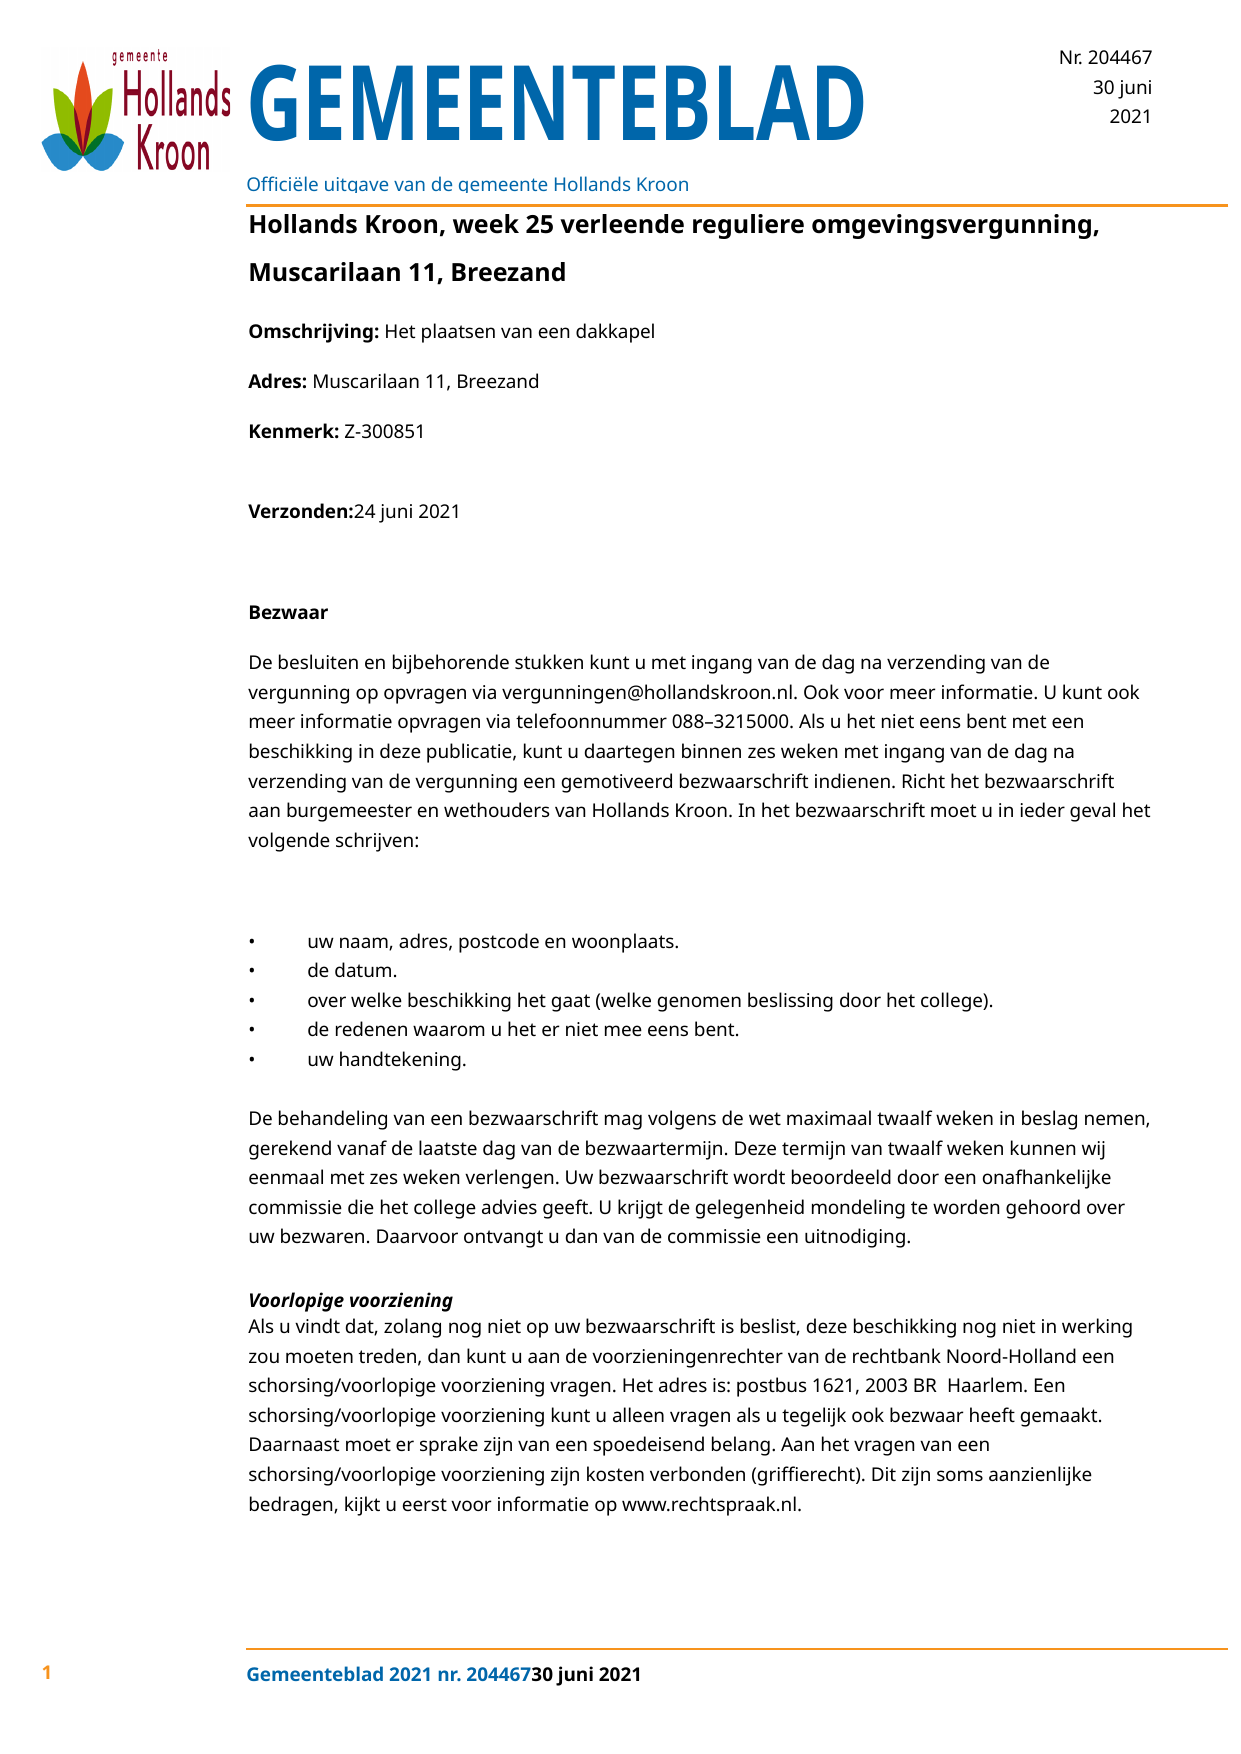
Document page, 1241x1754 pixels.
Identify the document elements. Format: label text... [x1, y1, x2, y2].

text De behandeling van een bezwaarschrift mag volgens de wet maximaal twaalf weken in beslag nemen, gerekend vanaf de laatste dag van de bezwaartermijn. Deze termijn van twaalf weken kunnen wij eenmaal met zes weken verlengen. Uw bezwaarschrift wordt beoordeeld door een onafhankelijke commissie die het college advies geeft. U krijgt de gelegenheid mondeling te worden gehoord over uw bezwaren. Daarvoor ontvangt u dan van de commissie een uitnodiging. [248, 1105, 1152, 1249]
list uw handtekening. [248, 1046, 1152, 1072]
text Voorlopige voorziening [248, 1288, 1152, 1313]
list over welke beschikking het gaat (welke genomen beslissing door het college). [248, 987, 1152, 1013]
table_header [248, 469, 700, 495]
text Hollands Kroon, week 25 verleende reguliere omgevingsvergunning, Muscarilaan 11, Breezand [248, 207, 1152, 288]
list de datum. [248, 957, 1152, 983]
picture [41, 47, 231, 172]
list de redenen waarom u het er niet mee eens bent. [248, 1017, 1152, 1042]
text Als u vindt dat, zolang nog niet op uw bezwaarschrift is beslist, deze beschikking nog niet in werking zou moeten treden, dan kunt u aan de voorzieningenrechter van de rechtbank Noord-Holland een schorsing/voorlopige voorziening vragen. Het adres is: postbus 1621, 2003 BR Haarlem. Een schorsing/voorlopige voorziening kunt u alleen vragen als u tegelijk ook bezwaar heeft gemaakt. Daarnaast moet er sprake zijn van een spoedeisend belang. Aan het vragen van een schorsing/voorlopige voorziening zijn kosten verbonden (griffierecht). Dit zijn soms aanzienlijke bedragen, kijkt u eerst voor informatie op www.rechtspraak.nl. [248, 1313, 1152, 1517]
text Kenmerk: Z-300851 [248, 419, 1152, 444]
table_header [700, 469, 1152, 495]
text Bezwaar [248, 599, 1152, 625]
list uw naam, adres, postcode en woonplaats. [248, 928, 1152, 953]
text Verzonden:24 juni 2021 [248, 498, 1152, 524]
text De besluiten en bijbehorende stukken kunt u met ingang van de dag na verzending van de vergunning op opvragen via vergunningen@hollandskroon.nl. Ook voor meer informatie. U kunt ook meer informatie opvragen via telefoonnummer 088–3215000. Als u het niet eens bent met een beschikking in deze publicatie, kunt u daartegen binnen zes weken met ingang van de dag na verzending van de vergunning een gemotiveerd bezwaarschrift indienen. Richt het bezwaarschrift aan burgemeester en wethouders van Hollands Kroon. In het bezwaarschrift moet u in ieder geval het volgende schrijven: [248, 649, 1152, 853]
text Omschrijving: Het plaatsen van een dakkapel [248, 318, 1152, 344]
text Adres: Muscarilaan 11, Breezand [248, 368, 1152, 394]
